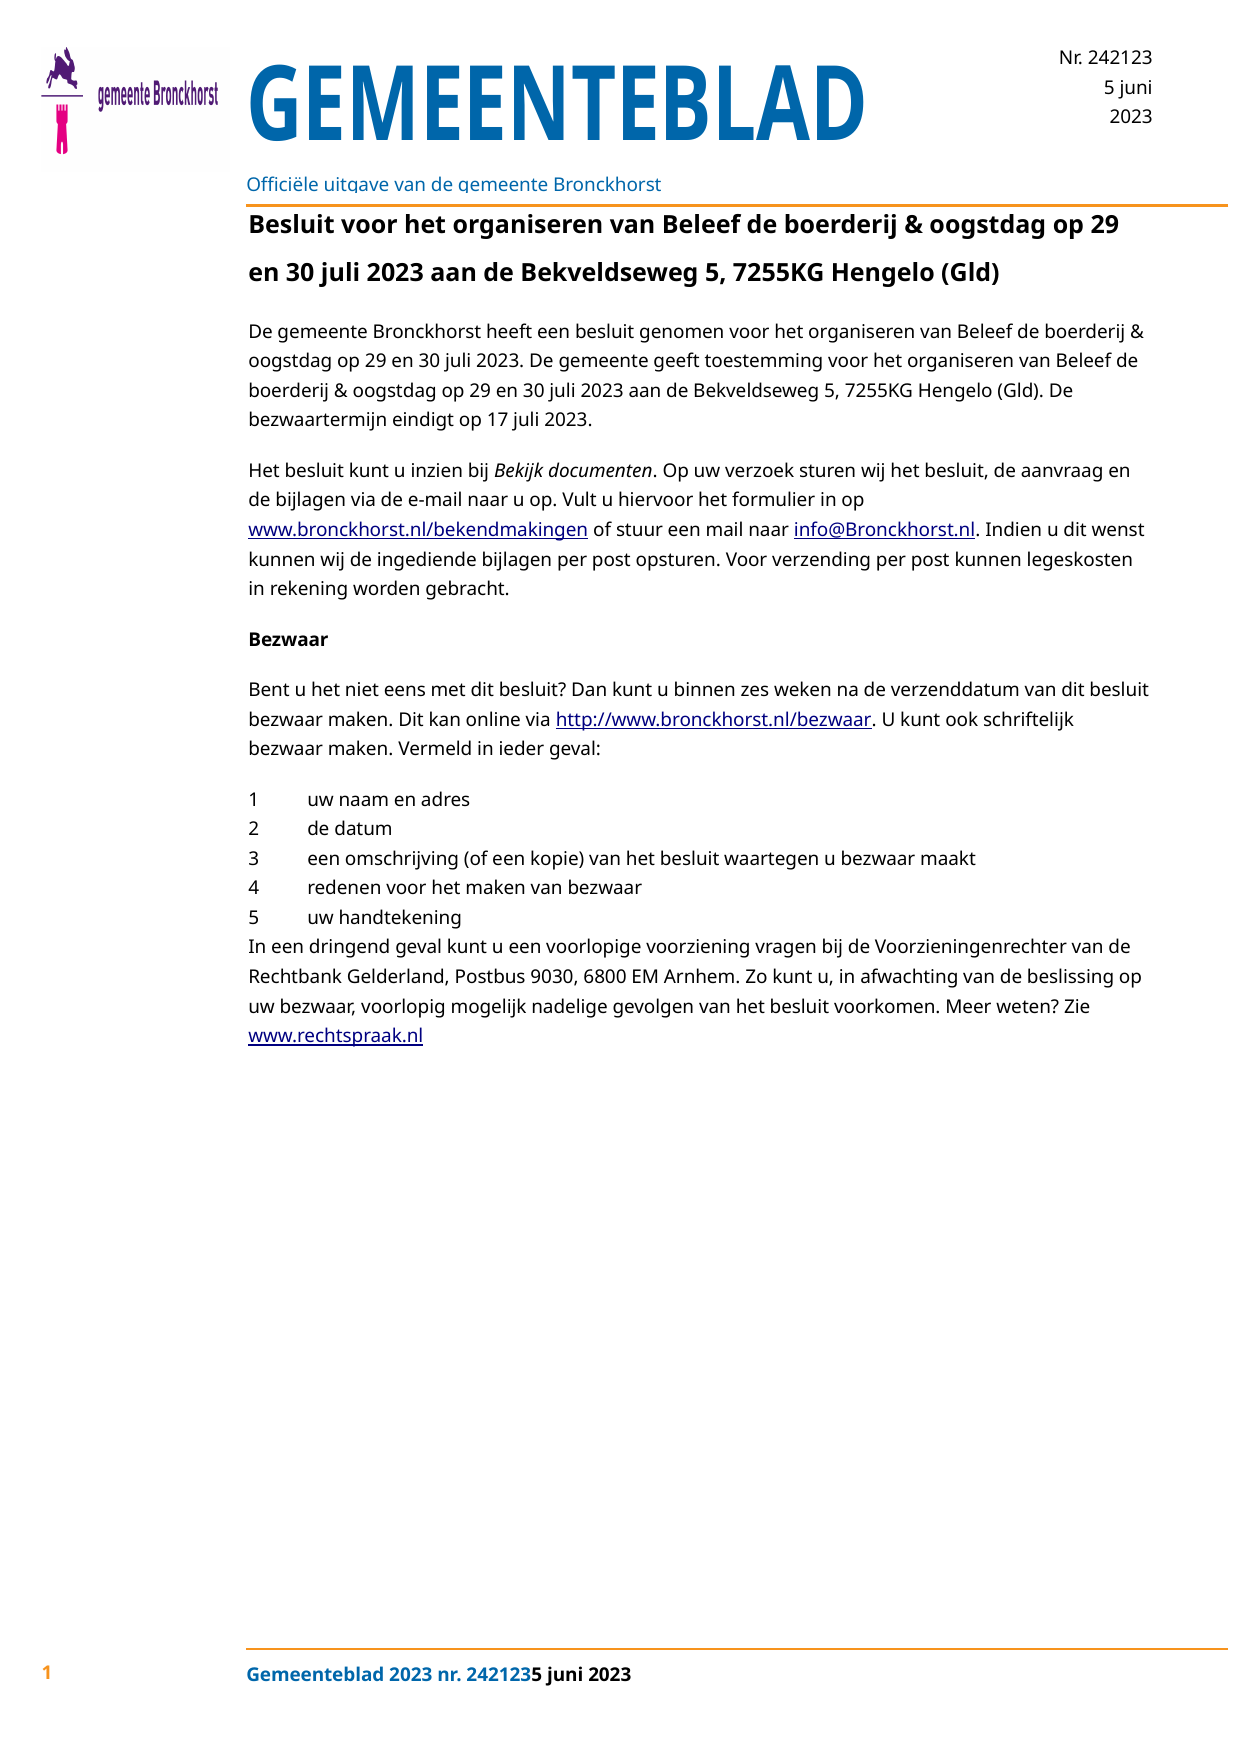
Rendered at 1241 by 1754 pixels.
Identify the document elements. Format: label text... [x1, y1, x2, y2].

text Bezwaar [248, 626, 1152, 652]
list een omschrijving (of een kopie) van het besluit waartegen u bezwaar maakt [248, 845, 1152, 871]
list de datum [248, 815, 1152, 841]
list redenen voor het maken van bezwaar [248, 874, 1152, 900]
text Besluit voor het organiseren van Beleef de boerderij & oogstdag op 29 en 30 juli 2023 aan de Bekveldseweg 5, 7255KG Hengelo (Gld) [248, 207, 1152, 288]
picture [41, 47, 231, 172]
text Bent u het niet eens met dit besluit? Dan kunt u binnen zes weken na de verzenddatum van dit besluit bezwaar maken. Dit kan online via http://www.bronckhorst.nl/bezwaar. U kunt ook schriftelijk bezwaar maken. Vermeld in ieder geval: [248, 676, 1152, 761]
text Het besluit kunt u inzien bij Bekijk documenten. Op uw verzoek sturen wij het besluit, de aanvraag en de bijlagen via de e-mail naar u op. Vult u hiervoor het formulier in op www.bronckhorst.nl/bekendmakingen of stuur een mail naar info@Bronckhorst.nl. Indien u dit wenst kunnen wij de ingediende bijlagen per post opsturen. Voor verzending per post kunnen legeskosten in rekening worden gebracht. [248, 457, 1152, 601]
list uw naam en adres [248, 786, 1152, 812]
text De gemeente Bronckhorst heeft een besluit genomen voor het organiseren van Beleef de boerderij & oogstdag op 29 en 30 juli 2023. De gemeente geeft toestemming voor het organiseren van Beleef de boerderij & oogstdag op 29 en 30 juli 2023 aan de Bekveldseweg 5, 7255KG Hengelo (Gld). De bezwaartermijn eindigt op 17 juli 2023. [248, 318, 1152, 432]
text In een dringend geval kunt u een voorlopige voorziening vragen bij de Voorzieningenrechter van de Rechtbank Gelderland, Postbus 9030, 6800 EM Arnhem. Zo kunt u, in afwachting van de beslissing op uw bezwaar, voorlopig mogelijk nadelige gevolgen van het besluit voorkomen. Meer weten? Zie www.rechtspraak.nl [248, 934, 1152, 1048]
list uw handtekening [248, 904, 1152, 930]
